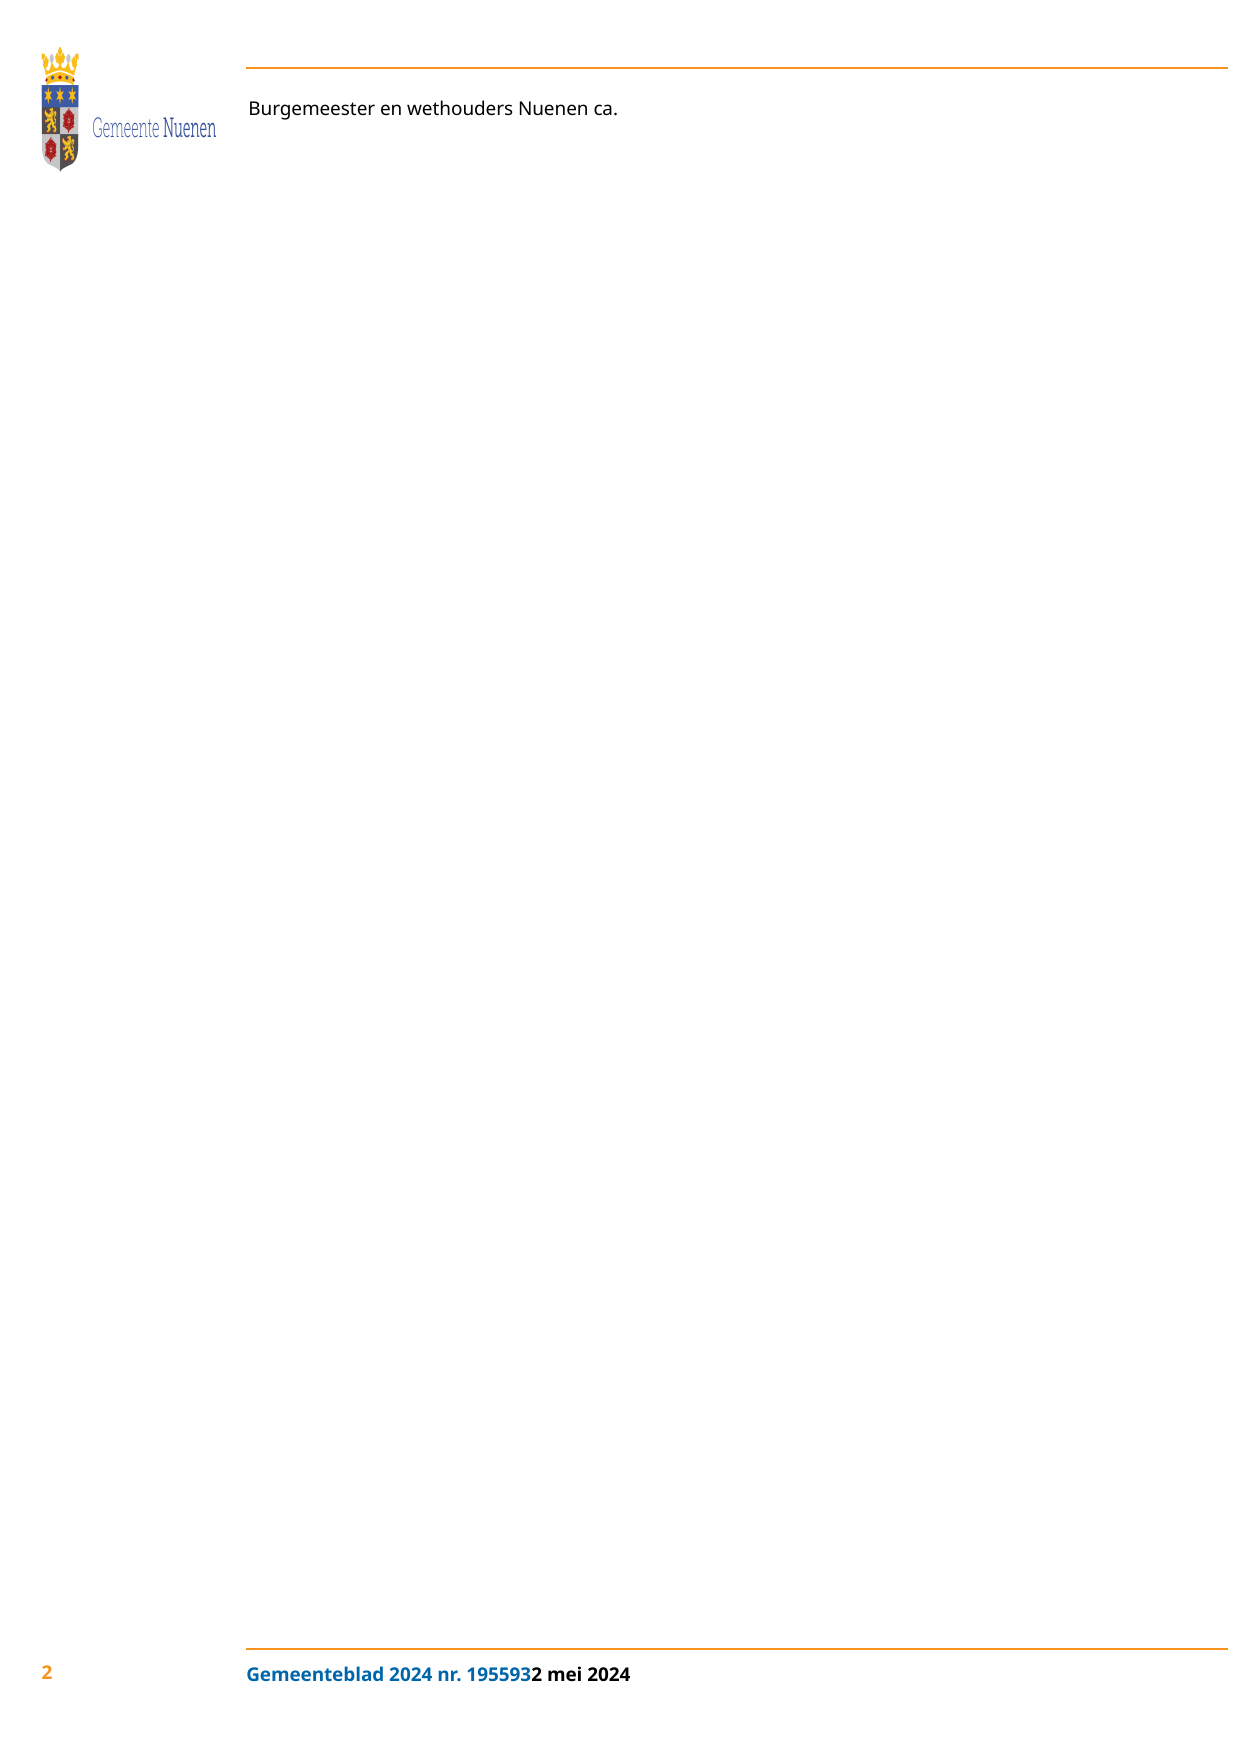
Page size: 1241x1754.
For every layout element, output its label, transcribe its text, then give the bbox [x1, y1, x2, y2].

text Burgemeester en wethouders Nuenen ca. [248, 95, 1152, 121]
picture [41, 47, 231, 172]
